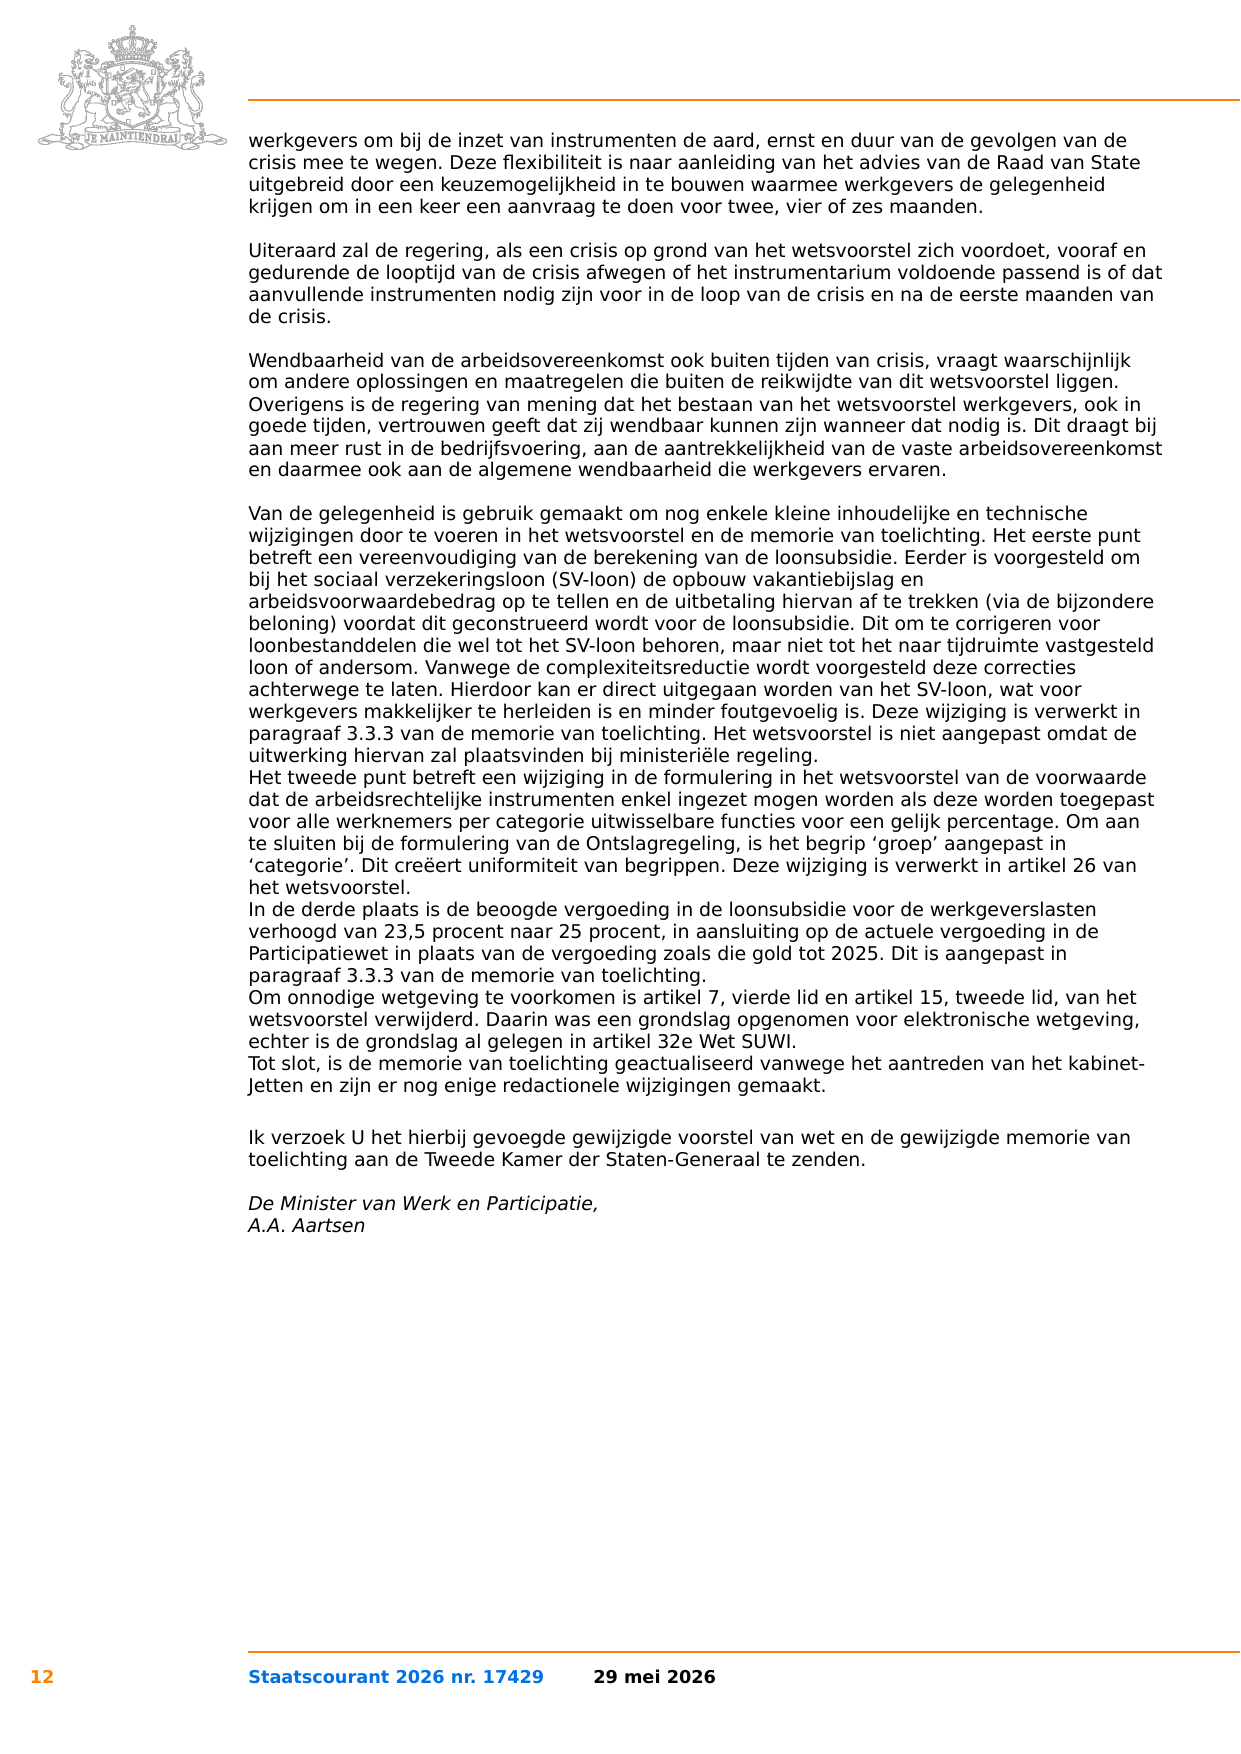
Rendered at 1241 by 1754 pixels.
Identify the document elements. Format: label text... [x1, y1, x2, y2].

text Ik verzoek U het hierbij gevoegde gewijzigde voorstel van wet en de gewijzigde memorie van toelichting aan de Tweede Kamer der Staten-Generaal te zenden. [248, 1127, 1163, 1171]
text Om onnodige wetgeving te voorkomen is artikel 7, vierde lid en artikel 15, tweede lid, van het wetsvoorstel verwijderd. Daarin was een grondslag opgenomen voor elektronische wetgeving, echter is de grondslag al gelegen in artikel 32e Wet SUWI. [248, 987, 1163, 1053]
text De Minister van Werk en Participatie, A.A. Aartsen [248, 1192, 1163, 1236]
text Het tweede punt betreft een wijziging in de formulering in het wetsvoorstel van de voorwaarde dat de arbeidsrechtelijke instrumenten enkel ingezet mogen worden als deze worden toegepast voor alle werknemers per categorie uitwisselbare functies voor een gelijk percentage. Om aan te sluiten bij de formulering van de Ontslagregeling, is het begrip ‘groep’ aangepast in ‘categorie’. Dit creëert uniformiteit van begrippen. Deze wijziging is verwerkt in artikel 26 van het wetsvoorstel. [248, 767, 1163, 899]
text Van de gelegenheid is gebruik gemaakt om nog enkele kleine inhoudelijke en technische wijzigingen door te voeren in het wetsvoorstel en de memorie van toelichting. Het eerste punt betreft een vereenvoudiging van de berekening van de loonsubsidie. Eerder is voorgesteld om bij het sociaal verzekeringsloon (SV-loon) de opbouw vakantiebijslag en arbeidsvoorwaardebedrag op te tellen en de uitbetaling hiervan af te trekken (via de bijzondere beloning) voordat dit geconstrueerd wordt voor de loonsubsidie. Dit om te corrigeren voor loonbestanddelen die wel tot het SV-loon behoren, maar niet tot het naar tijdruimte vastgesteld loon of andersom. Vanwege de complexiteitsreductie wordt voorgesteld deze correcties achterwege te laten. Hierdoor kan er direct uitgegaan worden van het SV-loon, wat voor werkgevers makkelijker te herleiden is en minder foutgevoelig is. Deze wijziging is verwerkt in paragraaf 3.3.3 van de memorie van toelichting. Het wetsvoorstel is niet aangepast omdat de uitwerking hiervan zal plaatsvinden bij ministeriële regeling. [248, 503, 1163, 767]
text Tot slot, is de memorie van toelichting geactualiseerd vanwege het aantreden van het kabinet-Jetten en zijn er nog enige redactionele wijzigingen gemaakt. [248, 1053, 1163, 1097]
picture [38, 25, 227, 150]
text Wendbaarheid van de arbeidsovereenkomst ook buiten tijden van crisis, vraagt waarschijnlijk om andere oplossingen en maatregelen die buiten de reikwijdte van dit wetsvoorstel liggen. Overigens is de regering van mening dat het bestaan van het wetsvoorstel werkgevers, ook in goede tijden, vertrouwen geeft dat zij wendbaar kunnen zijn wanneer dat nodig is. Dit draagt bij aan meer rust in de bedrijfsvoering, aan de aantrekkelijkheid van de vaste arbeidsovereenkomst en daarmee ook aan de algemene wendbaarheid die werkgevers ervaren. [248, 349, 1163, 481]
text werkgevers om bij de inzet van instrumenten de aard, ernst en duur van de gevolgen van de crisis mee te wegen. Deze flexibiliteit is naar aanleiding van het advies van de Raad van State uitgebreid door een keuzemogelijkheid in te bouwen waarmee werkgevers de gelegenheid krijgen om in een keer een aanvraag te doen voor twee, vier of zes maanden. [248, 130, 1163, 218]
text In de derde plaats is de beoogde vergoeding in de loonsubsidie voor de werkgeverslasten verhoogd van 23,5 procent naar 25 procent, in aansluiting op de actuele vergoeding in de Participatiewet in plaats van de vergoeding zoals die gold tot 2025. Dit is aangepast in paragraaf 3.3.3 van de memorie van toelichting. [248, 899, 1163, 987]
text Uiteraard zal de regering, als een crisis op grond van het wetsvoorstel zich voordoet, vooraf en gedurende de looptijd van de crisis afwegen of het instrumentarium voldoende passend is of dat aanvullende instrumenten nodig zijn voor in de loop van de crisis en na de eerste maanden van de crisis. [248, 240, 1163, 328]
